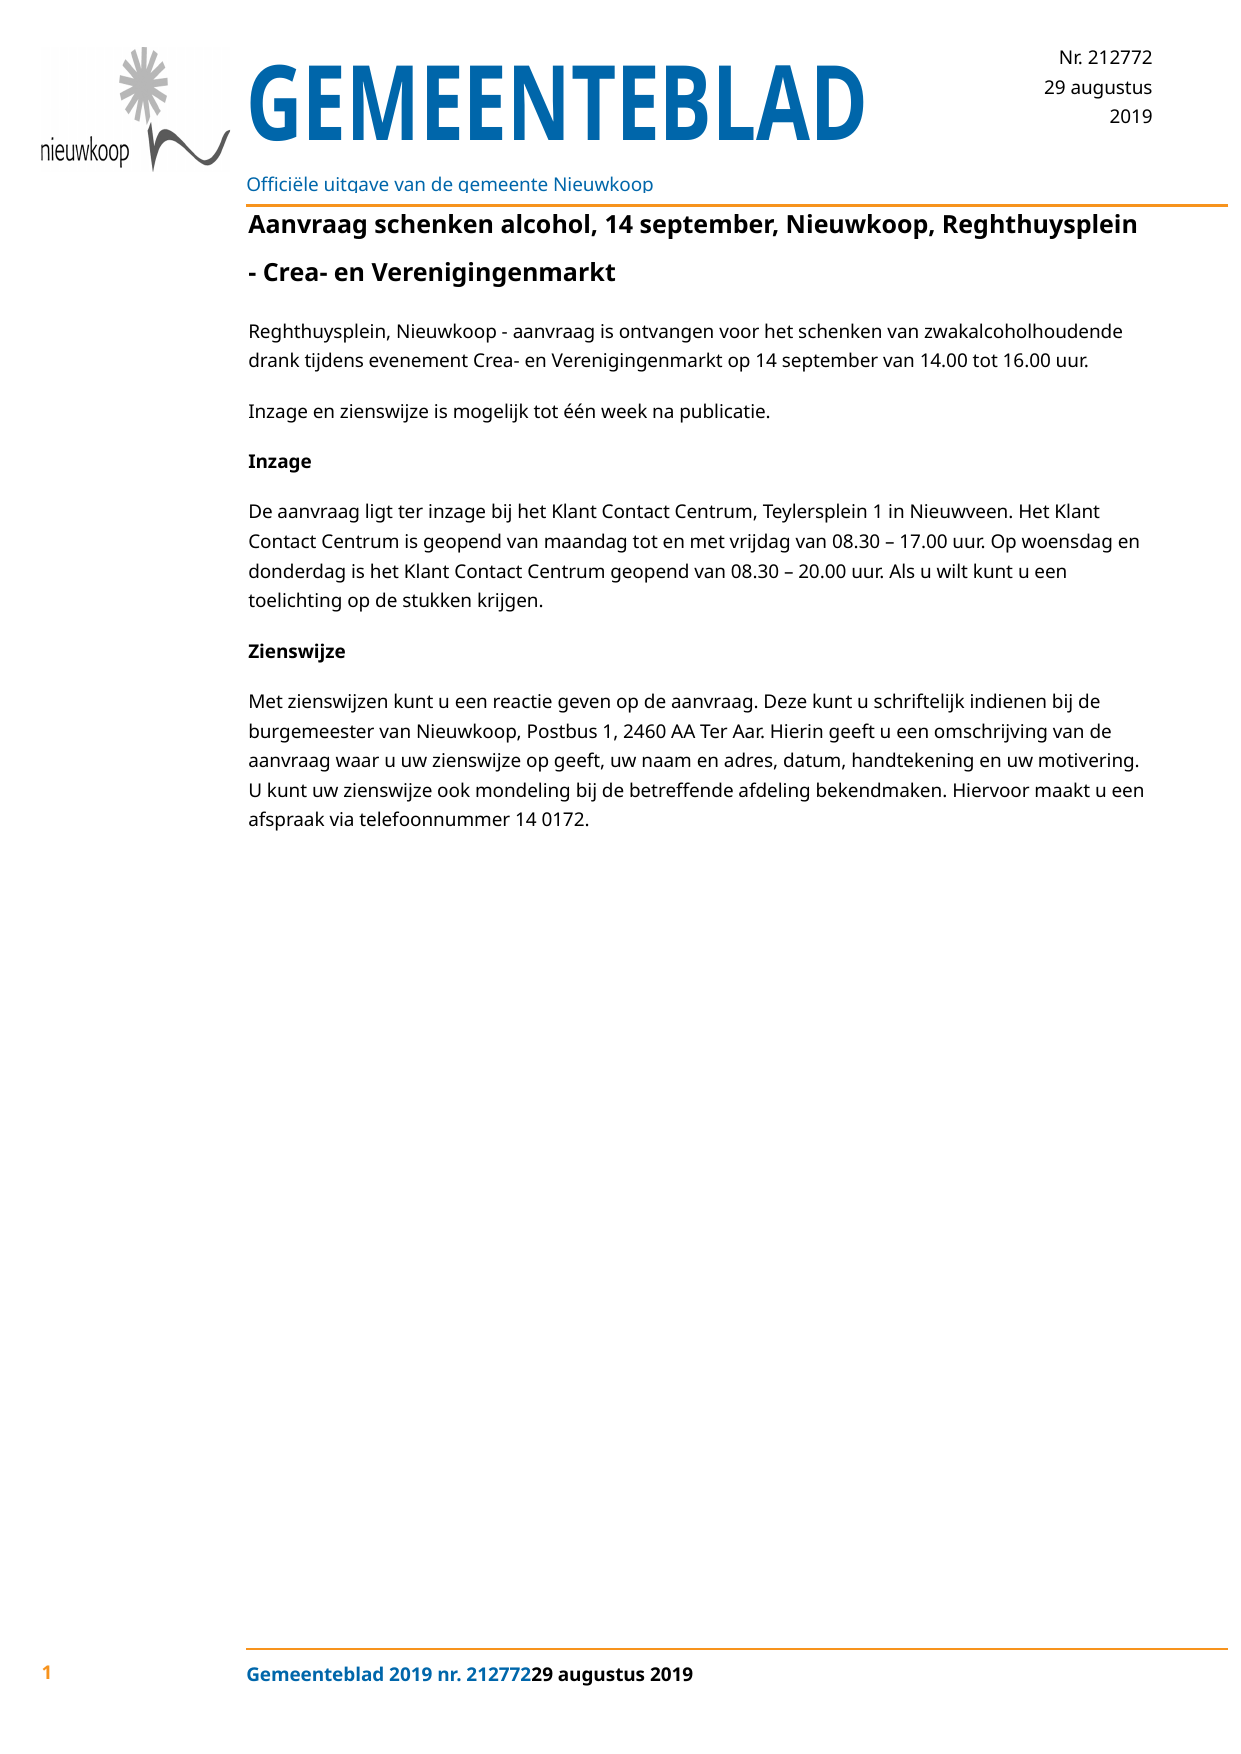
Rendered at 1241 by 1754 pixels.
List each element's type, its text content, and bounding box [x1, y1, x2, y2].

text Inzage [248, 448, 1152, 474]
text De aanvraag ligt ter inzage bij het Klant Contact Centrum, Teylersplein 1 in Nieuwveen. Het Klant Contact Centrum is geopend van maandag tot en met vrijdag van 08.30 – 17.00 uur. Op woensdag en donderdag is het Klant Contact Centrum geopend van 08.30 – 20.00 uur. Als u wilt kunt u een toelichting op de stukken krijgen. [248, 499, 1152, 613]
text Aanvraag schenken alcohol, 14 september, Nieuwkoop, Reghthuysplein - Crea- en Verenigingenmarkt [248, 207, 1152, 288]
picture [41, 47, 231, 172]
text Met zienswijzen kunt u een reactie geven op de aanvraag. Deze kunt u schriftelijk indienen bij de burgemeester van Nieuwkoop, Postbus 1, 2460 AA Ter Aar. Hierin geeft u een omschrijving van de aanvraag waar u uw zienswijze op geeft, uw naam en adres, datum, handtekening en uw motivering. U kunt uw zienswijze ook mondeling bij de betreffende afdeling bekendmaken. Hiervoor maakt u een afspraak via telefoonnummer 14 0172. [248, 688, 1152, 832]
text Inzage en zienswijze is mogelijk tot één week na publicatie. [248, 398, 1152, 424]
text Zienswijze [248, 638, 1152, 664]
text Reghthuysplein, Nieuwkoop - aanvraag is ontvangen voor het schenken van zwakalcoholhoudende drank tijdens evenement Crea- en Verenigingenmarkt op 14 september van 14.00 tot 16.00 uur. [248, 318, 1152, 373]
